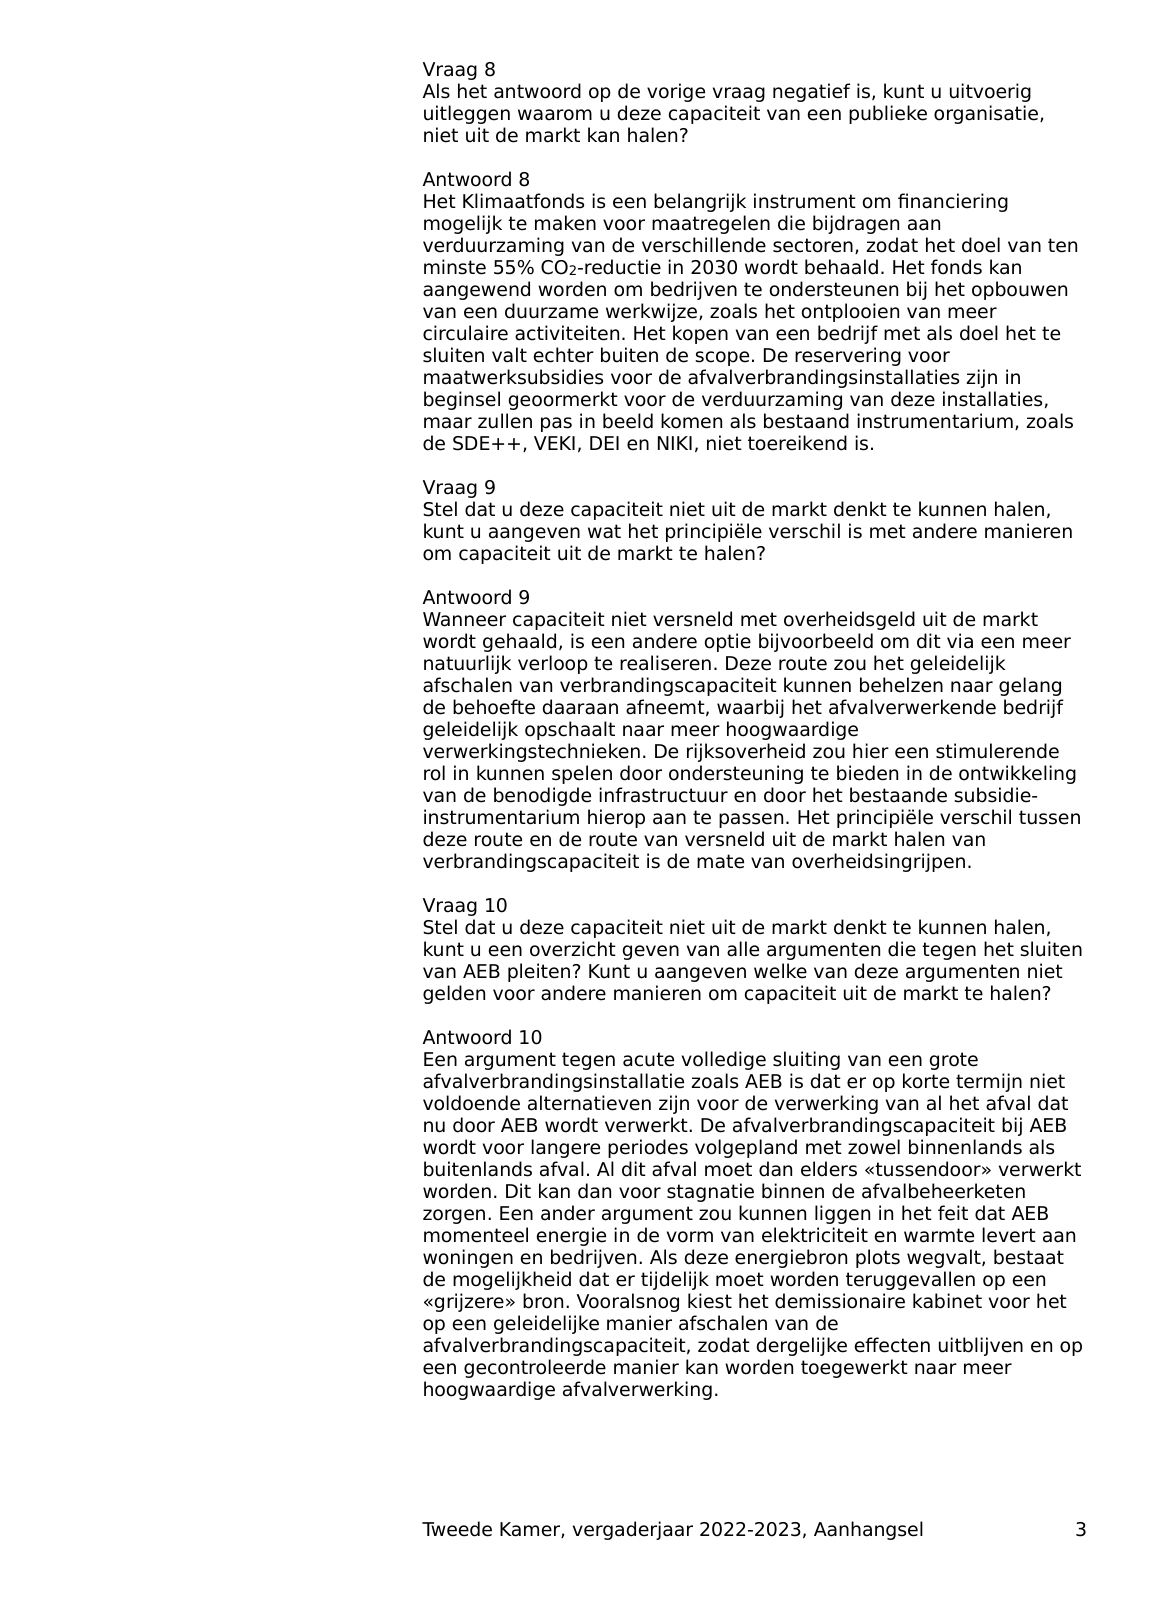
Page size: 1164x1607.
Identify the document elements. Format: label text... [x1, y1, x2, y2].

text Antwoord 9 [422, 587, 1087, 609]
text Een argument tegen acute volledige sluiting van een grote afvalverbrandingsinstallatie zoals AEB is dat er op korte termijn niet voldoende alternatieven zijn voor de verwerking van al het afval dat nu door AEB wordt verwerkt. De afvalverbrandingscapaciteit bij AEB wordt voor langere periodes volgepland met zowel binnenlands als buitenlands afval. Al dit afval moet dan elders «tussendoor» verwerkt worden. Dit kan dan voor stagnatie binnen de afvalbeheerketen zorgen. Een ander argument zou kunnen liggen in het feit dat AEB momenteel energie in de vorm van elektriciteit en warmte levert aan woningen en bedrijven. Als deze energiebron plots wegvalt, bestaat de mogelijkheid dat er tijdelijk moet worden teruggevallen op een «grijzere» bron. Vooralsnog kiest het demissionaire kabinet voor het op een geleidelijke manier afschalen van de afvalverbrandingscapaciteit, zodat dergelijke effecten uitblijven en op een gecontroleerde manier kan worden toegewerkt naar meer hoogwaardige afvalverwerking. [422, 1049, 1087, 1401]
text Vraag 9 [422, 477, 1087, 499]
text Antwoord 10 [422, 1027, 1087, 1049]
text Het Klimaatfonds is een belangrijk instrument om financiering mogelijk te maken voor maatregelen die bijdragen aan verduurzaming van de verschillende sectoren, zodat het doel van ten minste 55% CO2-reductie in 2030 wordt behaald. Het fonds kan aangewend worden om bedrijven te ondersteunen bij het opbouwen van een duurzame werkwijze, zoals het ontplooien van meer circulaire activiteiten. Het kopen van een bedrijf met als doel het te sluiten valt echter buiten de scope. De reservering voor maatwerksubsidies voor de afvalverbrandingsinstallaties zijn in beginsel geoormerkt voor de verduurzaming van deze installaties, maar zullen pas in beeld komen als bestaand instrumentarium, zoals de SDE++, VEKI, DEI en NIKI, niet toereikend is. [422, 191, 1087, 455]
text Wanneer capaciteit niet versneld met overheidsgeld uit de markt wordt gehaald, is een andere optie bijvoorbeeld om dit via een meer natuurlijk verloop te realiseren. Deze route zou het geleidelijk afschalen van verbrandingscapaciteit kunnen behelzen naar gelang de behoefte daaraan afneemt, waarbij het afvalverwerkende bedrijf geleidelijk opschaalt naar meer hoogwaardige verwerkingstechnieken. De rijksoverheid zou hier een stimulerende rol in kunnen spelen door ondersteuning te bieden in de ontwikkeling van de benodigde infrastructuur en door het bestaande subsidie-instrumentarium hierop aan te passen. Het principiële verschil tussen deze route en de route van versneld uit de markt halen van verbrandingscapaciteit is de mate van overheidsingrijpen. [422, 609, 1087, 873]
text Vraag 10 [422, 895, 1087, 917]
text Antwoord 8 [422, 169, 1087, 191]
text Als het antwoord op de vorige vraag negatief is, kunt u uitvoerig uitleggen waarom u deze capaciteit van een publieke organisatie, niet uit de markt kan halen? [422, 81, 1087, 147]
text Stel dat u deze capaciteit niet uit de markt denkt te kunnen halen, kunt u een overzicht geven van alle argumenten die tegen het sluiten van AEB pleiten? Kunt u aangeven welke van deze argumenten niet gelden voor andere manieren om capaciteit uit de markt te halen? [422, 917, 1087, 1005]
text Vraag 8 [422, 59, 1087, 81]
text Stel dat u deze capaciteit niet uit de markt denkt te kunnen halen, kunt u aangeven wat het principiële verschil is met andere manieren om capaciteit uit de markt te halen? [422, 499, 1087, 565]
